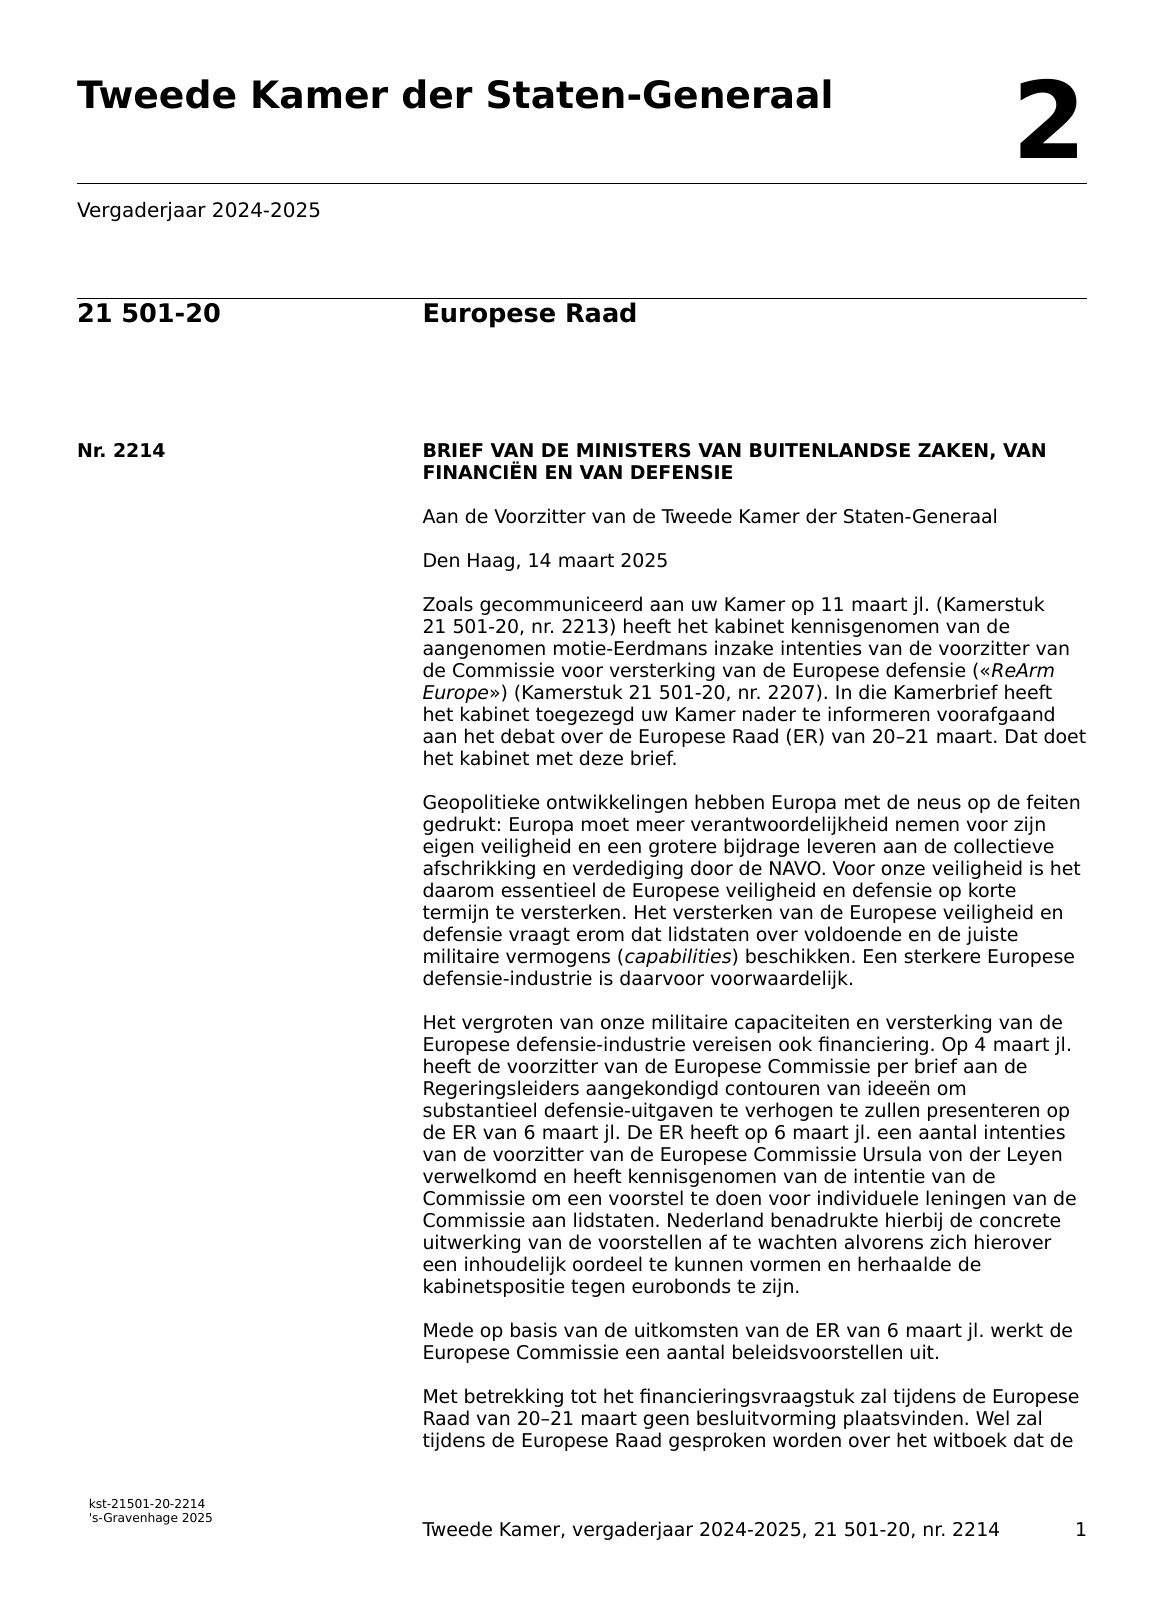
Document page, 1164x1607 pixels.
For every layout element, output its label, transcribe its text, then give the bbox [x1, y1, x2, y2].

text 's-Gravenhage 2025 [88, 1511, 323, 1525]
table_cell Vergaderjaar 2024-2025 [77, 184, 1087, 298]
text kst-21501-20-2214 [88, 1497, 323, 1511]
text Geopolitieke ontwikkelingen hebben Europa met de neus op de feiten gedrukt: Europa moet meer verantwoordelijkheid nemen voor zijn eigen veiligheid en een grotere bijdrage leveren aan de collectieve afschrikking en verdediging door de NAVO. Voor onze veiligheid is het daarom essentieel de Europese veiligheid en defensie op korte termijn te versterken. Het versterken van de Europese veiligheid en defensie vraagt erom dat lidstaten over voldoende en de juiste militaire vermogens (capabilities) beschikken. Een sterkere Europese defensie-industrie is daarvoor voorwaardelijk. [422, 792, 1087, 990]
text Met betrekking tot het financieringsvraagstuk zal tijdens de Europese Raad van 20–21 maart geen besluitvorming plaatsvinden. Wel zal tijdens de Europese Raad gesproken worden over het witboek dat de [422, 1386, 1087, 1452]
table_header 2 [886, 59, 1087, 183]
subtitle 21 501-20 Europese Raad [77, 299, 1087, 329]
subtitle Nr. 2214 BRIEF VAN DE MINISTERS VAN BUITENLANDSE ZAKEN, VAN FINANCIËN EN VAN DEFENSIE [77, 440, 1087, 484]
text Den Haag, 14 maart 2025 [422, 550, 1087, 572]
table_header Tweede Kamer der Staten-Generaal [77, 59, 886, 183]
text Het vergroten van onze militaire capaciteiten en versterking van de Europese defensie-industrie vereisen ook financiering. Op 4 maart jl. heeft de voorzitter van de Europese Commissie per brief aan de Regeringsleiders aangekondigd contouren van ideeën om substantieel defensie-uitgaven te verhogen te zullen presenteren op de ER van 6 maart jl. De ER heeft op 6 maart jl. een aantal intenties van de voorzitter van de Europese Commissie Ursula von der Leyen verwelkomd en heeft kennisgenomen van de intentie van de Commissie om een voorstel te doen voor individuele leningen van de Commissie aan lidstaten. Nederland benadrukte hierbij de concrete uitwerking van de voorstellen af te wachten alvorens zich hierover een inhoudelijk oordeel te kunnen vormen en herhaalde de kabinetspositie tegen eurobonds te zijn. [422, 1012, 1087, 1298]
text Zoals gecommuniceerd aan uw Kamer op 11 maart jl. (Kamerstuk 21 501-20, nr. 2213) heeft het kabinet kennisgenomen van de aangenomen motie-Eerdmans inzake intenties van de voorzitter van de Commissie voor versterking van de Europese defensie («ReArm Europe») (Kamerstuk 21 501-20, nr. 2207). In die Kamerbrief heeft het kabinet toegezegd uw Kamer nader te informeren voorafgaand aan het debat over de Europese Raad (ER) van 20–21 maart. Dat doet het kabinet met deze brief. [422, 594, 1087, 770]
text Aan de Voorzitter van de Tweede Kamer der Staten-Generaal [422, 506, 1087, 528]
text Mede op basis van de uitkomsten van de ER van 6 maart jl. werkt de Europese Commissie een aantal beleidsvoorstellen uit. [422, 1320, 1087, 1364]
